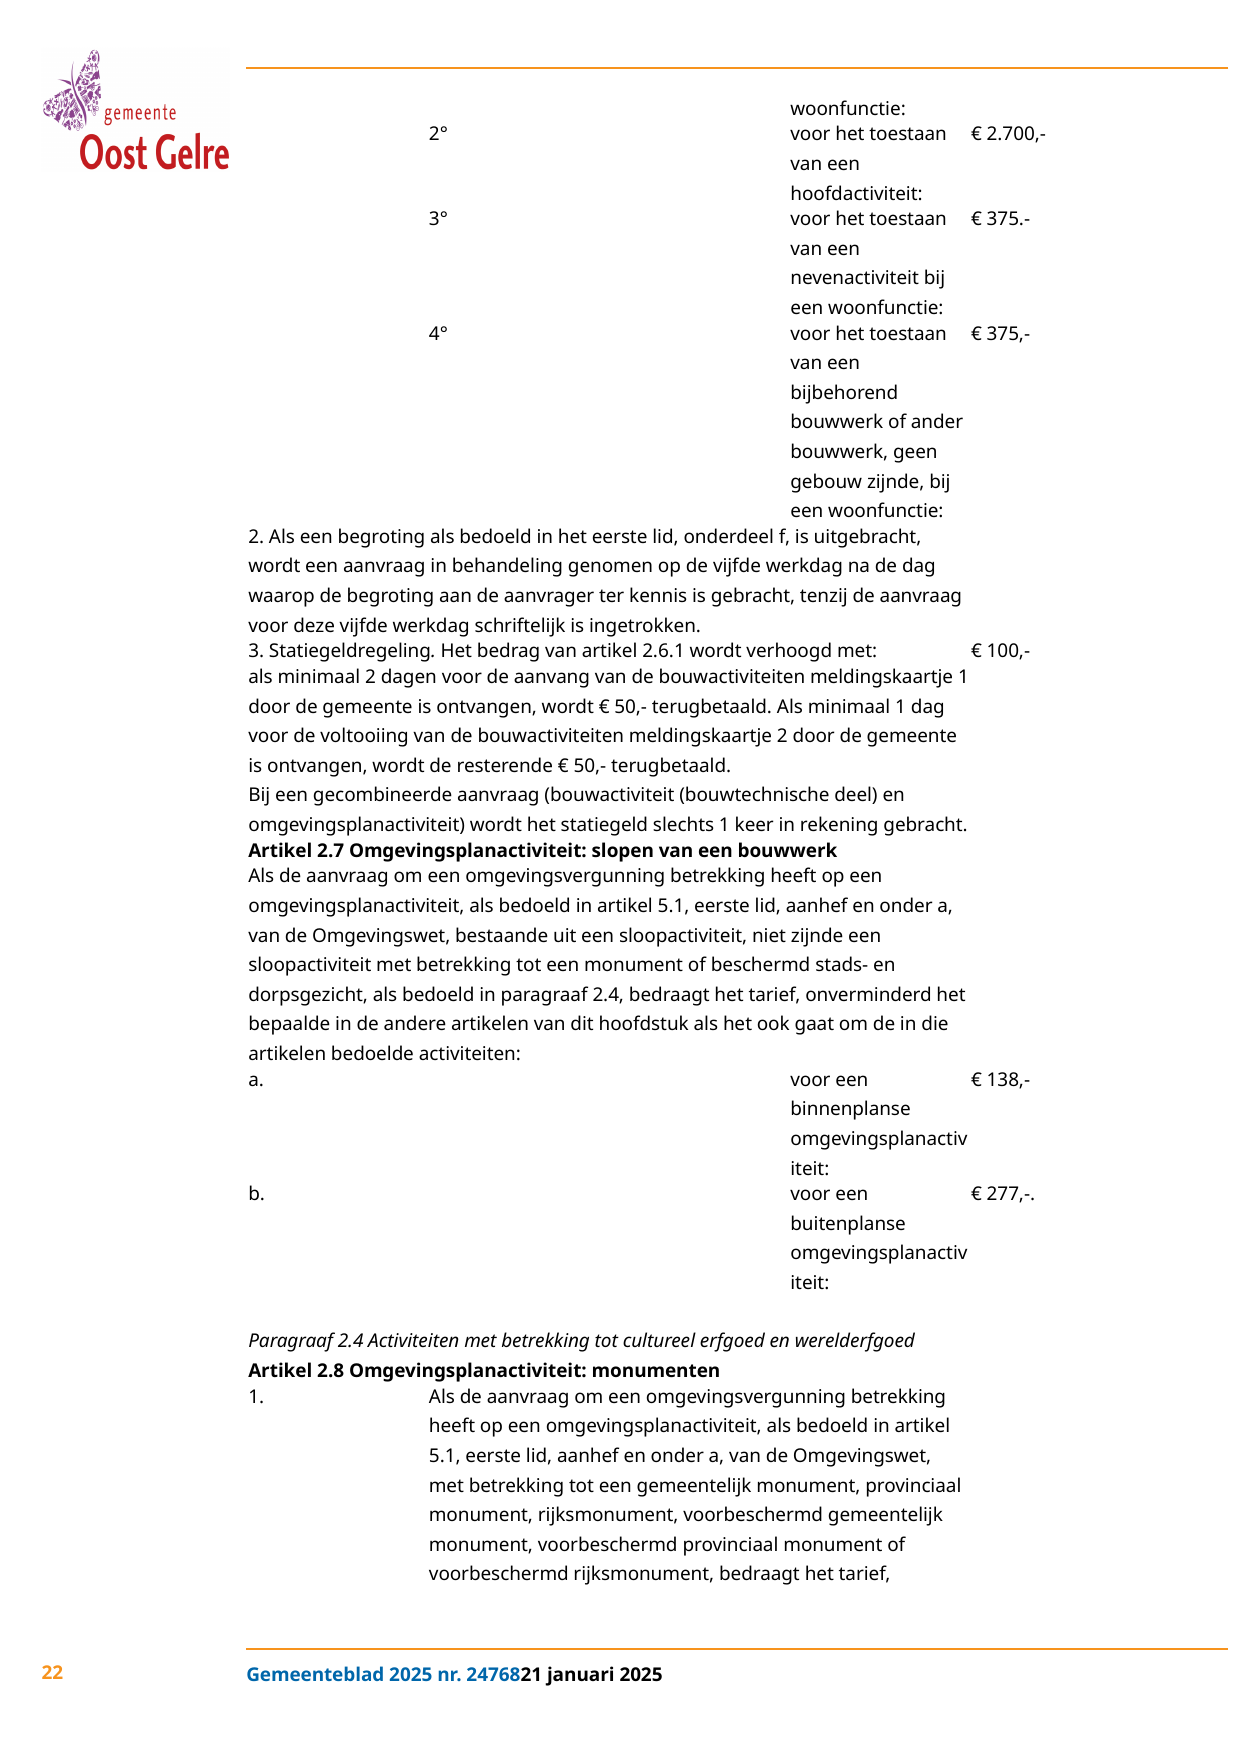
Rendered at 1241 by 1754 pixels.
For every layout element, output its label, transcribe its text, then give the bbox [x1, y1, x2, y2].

table_cell voor het toestaan van een bijbehorend bouwwerk of ander bouwwerk, geen gebouw zijnde, bij een woonfunctie: [790, 320, 971, 523]
table_cell [971, 523, 1152, 638]
table_cell voor een buitenplanse omgevingsplanactiviteit: [790, 1180, 971, 1295]
table_cell 2. Als een begroting als bedoeld in het eerste lid, onderdeel f, is uitgebracht, wordt een aanvraag in behandeling genomen op de vijfde werkdag na de dag waarop de begroting aan de aanvrager ter kennis is gebracht, tenzij de aanvraag voor deze vijfde werkdag schriftelijk is ingetrokken. [248, 523, 971, 638]
table_cell € 2.700,- [971, 121, 1152, 205]
table_cell [971, 95, 1152, 121]
table_cell als minimaal 2 dagen voor de aanvang van de bouwactiviteiten meldingskaartje 1 door de gemeente is ontvangen, wordt € 50,- terugbetaald. Als minimaal 1 dag voor de voltooiing van de bouwactiviteiten meldingskaartje 2 door de gemeente is ontvangen, wordt de resterende € 50,- terugbetaald. Bij een gecombineerde aanvraag (bouwactiviteit (bouwtechnische deel) en omgevingsplanactiviteit) wordt het statiegeld slechts 1 keer in rekening gebracht. [248, 663, 971, 837]
table_cell [429, 95, 790, 121]
table_cell [248, 95, 429, 121]
table_cell Als de aanvraag om een omgevingsvergunning betrekking heeft op een omgevingsplanactiviteit, als bedoeld in artikel 5.1, eerste lid, aanhef en onder a, van de Omgevingswet, bestaande uit een sloopactiviteit, niet zijnde een sloopactiviteit met betrekking tot een monument of beschermd stads- en dorpsgezicht, als bedoeld in paragraaf 2.4, bedraagt het tarief, onverminderd het bepaalde in de andere artikelen van dit hoofdstuk als het ook gaat om de in die artikelen bedoelde activiteiten: [248, 863, 971, 1066]
table_cell € 277,-. [971, 1180, 1152, 1295]
table_cell [971, 1383, 1152, 1586]
table_cell € 375.- [971, 205, 1152, 320]
table_cell b. [248, 1180, 790, 1295]
text Paragraaf 2.4 Activiteiten met betrekking tot cultureel erfgoed en werelderfgoed [248, 1328, 1152, 1353]
table_cell woonfunctie: [790, 95, 971, 121]
table_cell voor een binnenplanse omgevingsplanactiviteit: [790, 1066, 971, 1180]
table_cell [248, 320, 429, 523]
table_cell 3° [429, 205, 790, 320]
table_cell Artikel 2.7 Omgevingsplanactiviteit: slopen van een bouwwerk [248, 837, 971, 863]
table_header Artikel 2.8 Omgevingsplanactiviteit: monumenten [248, 1358, 971, 1383]
table_cell € 138,- [971, 1066, 1152, 1180]
table_cell € 100,- [971, 638, 1152, 663]
table_cell [971, 663, 1152, 837]
table_cell 2° [429, 121, 790, 205]
table_cell 1. [248, 1383, 429, 1586]
table_header [971, 1358, 1152, 1383]
table_cell 4° [429, 320, 790, 523]
picture [41, 47, 231, 172]
table_cell 3. Statiegeldregeling. Het bedrag van artikel 2.6.1 wordt verhoogd met: [248, 638, 971, 663]
table_cell [971, 837, 1152, 863]
table_cell a. [248, 1066, 790, 1180]
table_cell [248, 121, 429, 205]
table_cell voor het toestaan van een nevenactiviteit bij een woonfunctie: [790, 205, 971, 320]
table_cell [971, 863, 1152, 1066]
table_cell [248, 205, 429, 320]
table_cell € 375,- [971, 320, 1152, 523]
table_cell Als de aanvraag om een omgevingsvergunning betrekking heeft op een omgevingsplanactiviteit, als bedoeld in artikel 5.1, eerste lid, aanhef en onder a, van de Omgevingswet, met betrekking tot een gemeentelijk monument, provinciaal monument, rijksmonument, voorbeschermd gemeentelijk monument, voorbeschermd provinciaal monument of voorbeschermd rijksmonument, bedraagt het tarief, [429, 1383, 971, 1586]
table_cell voor het toestaan van een hoofdactiviteit: [790, 121, 971, 205]
